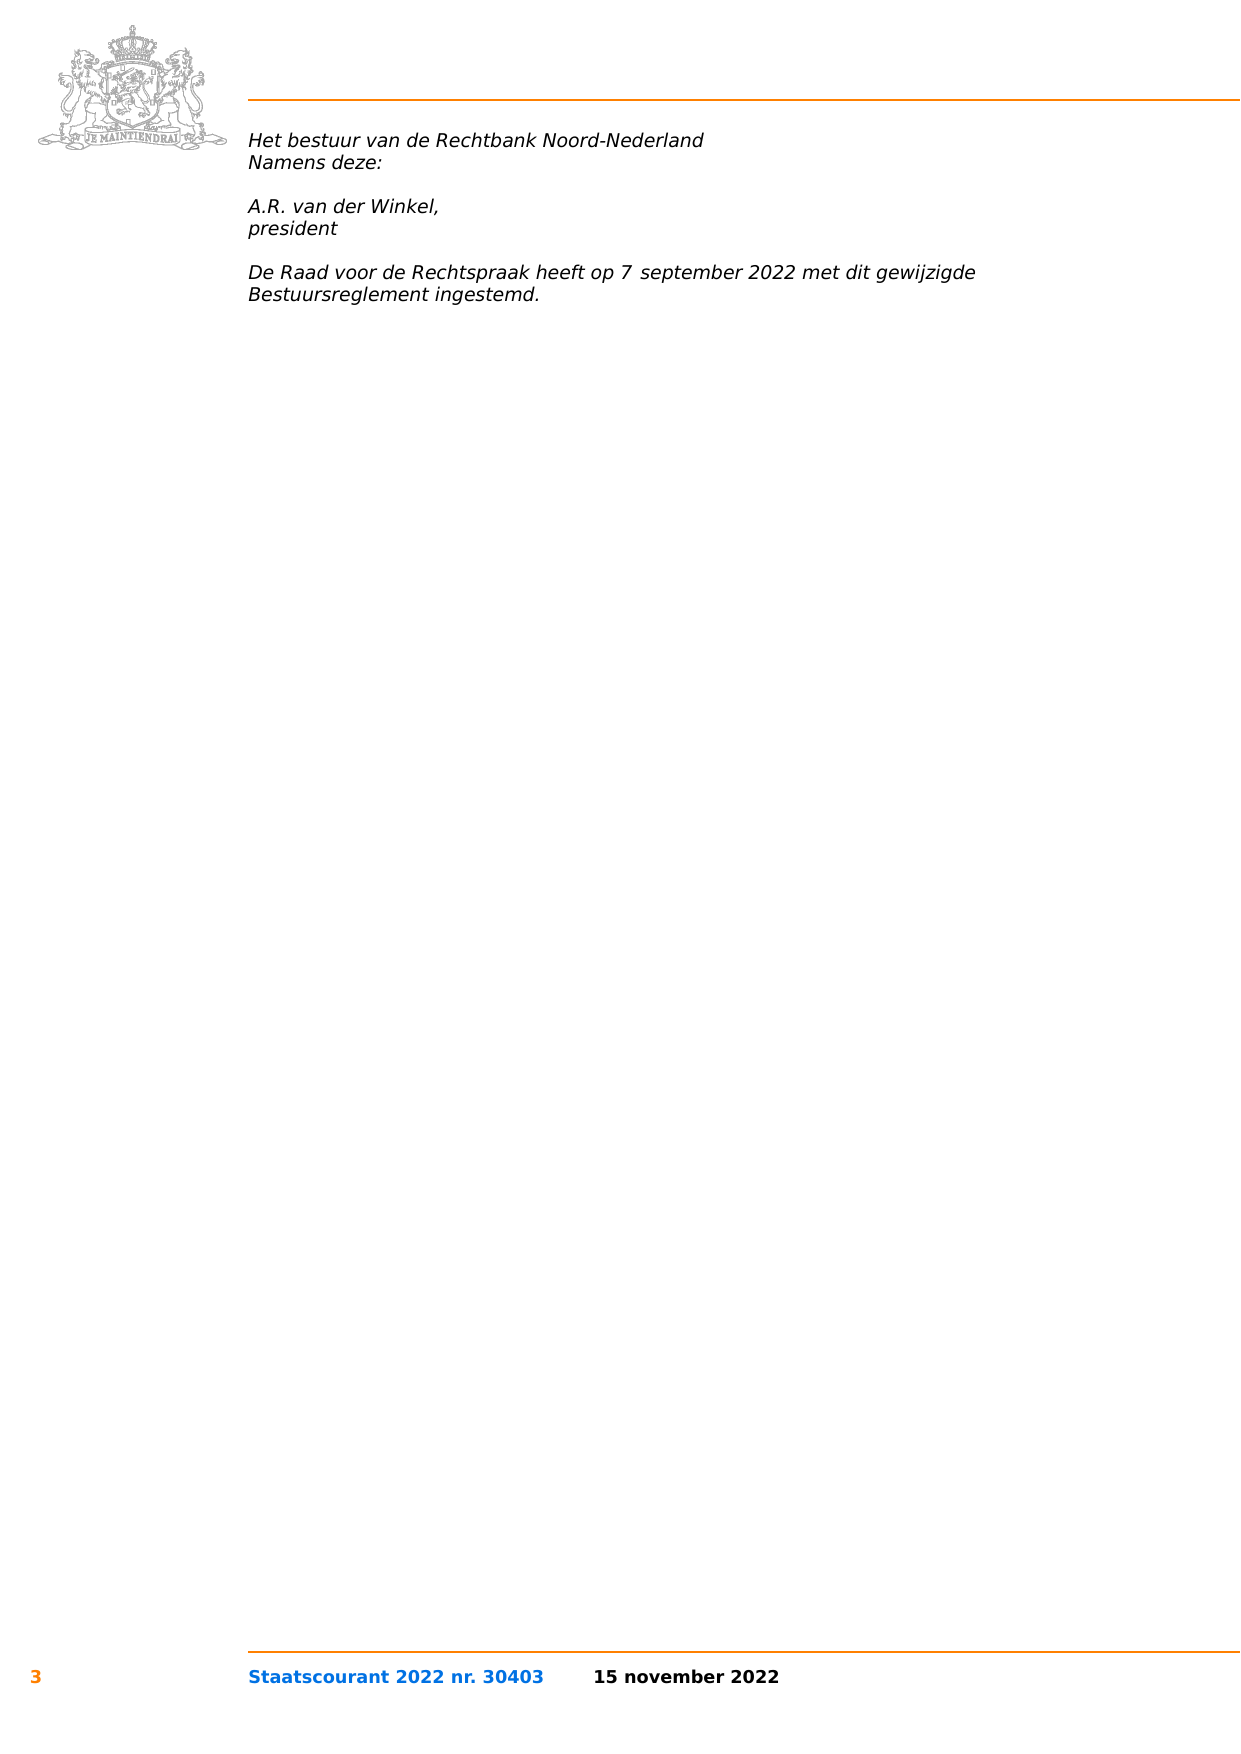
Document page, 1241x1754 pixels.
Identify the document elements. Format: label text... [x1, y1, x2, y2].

picture [38, 25, 227, 150]
text De Raad voor de Rechtspraak heeft op 7 september 2022 met dit gewijzigde Bestuursreglement ingestemd. [248, 262, 1163, 306]
text Het bestuur van de Rechtbank Noord-Nederland Namens deze: A.R. van der Winkel, president [248, 130, 1163, 240]
